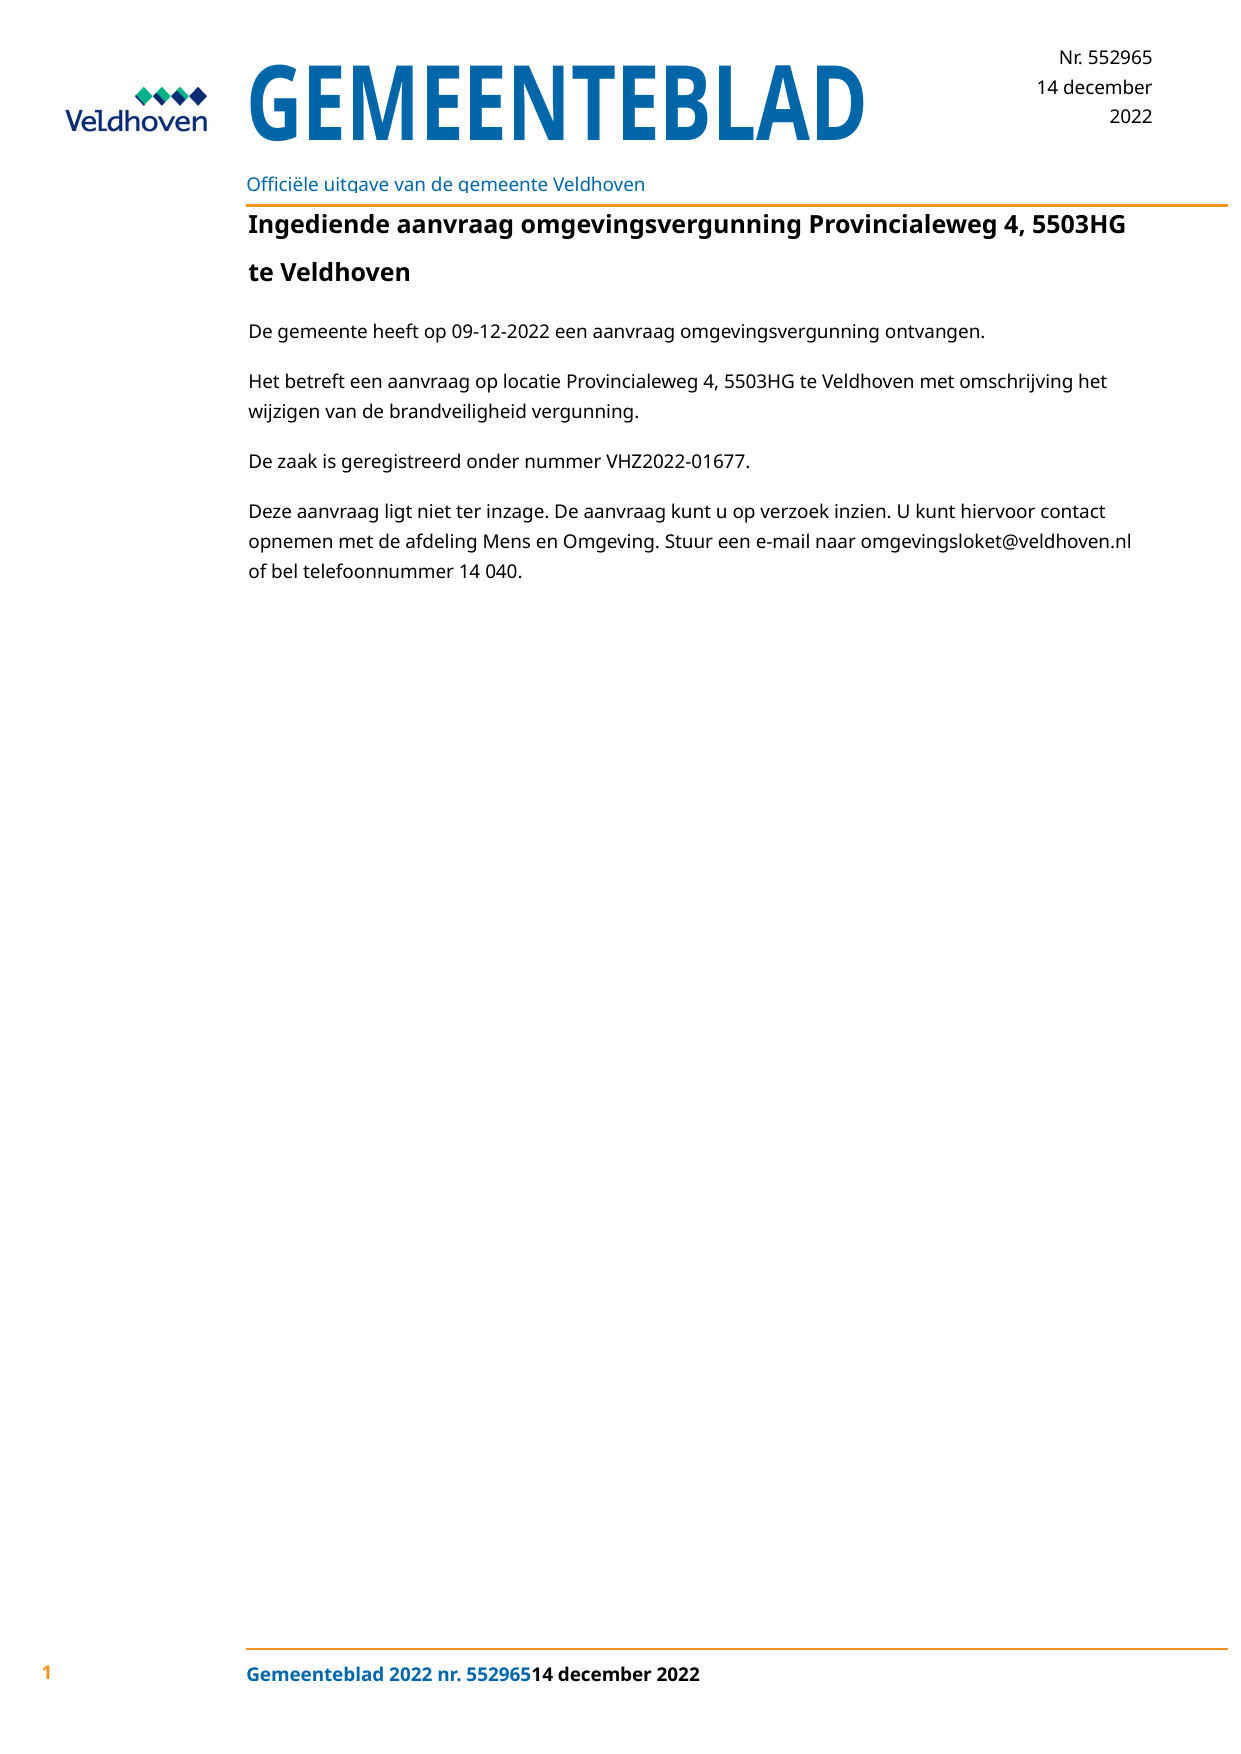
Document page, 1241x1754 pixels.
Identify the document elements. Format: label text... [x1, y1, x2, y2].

picture [41, 47, 231, 172]
text De gemeente heeft op 09-12-2022 een aanvraag omgevingsvergunning ontvangen. [248, 318, 1152, 344]
text Ingediende aanvraag omgevingsvergunning Provincialeweg 4, 5503HG te Veldhoven [248, 207, 1152, 288]
text De zaak is geregistreerd onder nummer VHZ2022-01677. [248, 448, 1152, 474]
text Het betreft een aanvraag op locatie Provincialeweg 4, 5503HG te Veldhoven met omschrijving het wijzigen van de brandveiligheid vergunning. [248, 368, 1152, 424]
text Deze aanvraag ligt niet ter inzage. De aanvraag kunt u op verzoek inzien. U kunt hiervoor contact opnemen met de afdeling Mens en Omgeving. Stuur een e-mail naar omgevingsloket@veldhoven.nl of bel telefoonnummer 14 040. [248, 499, 1152, 584]
